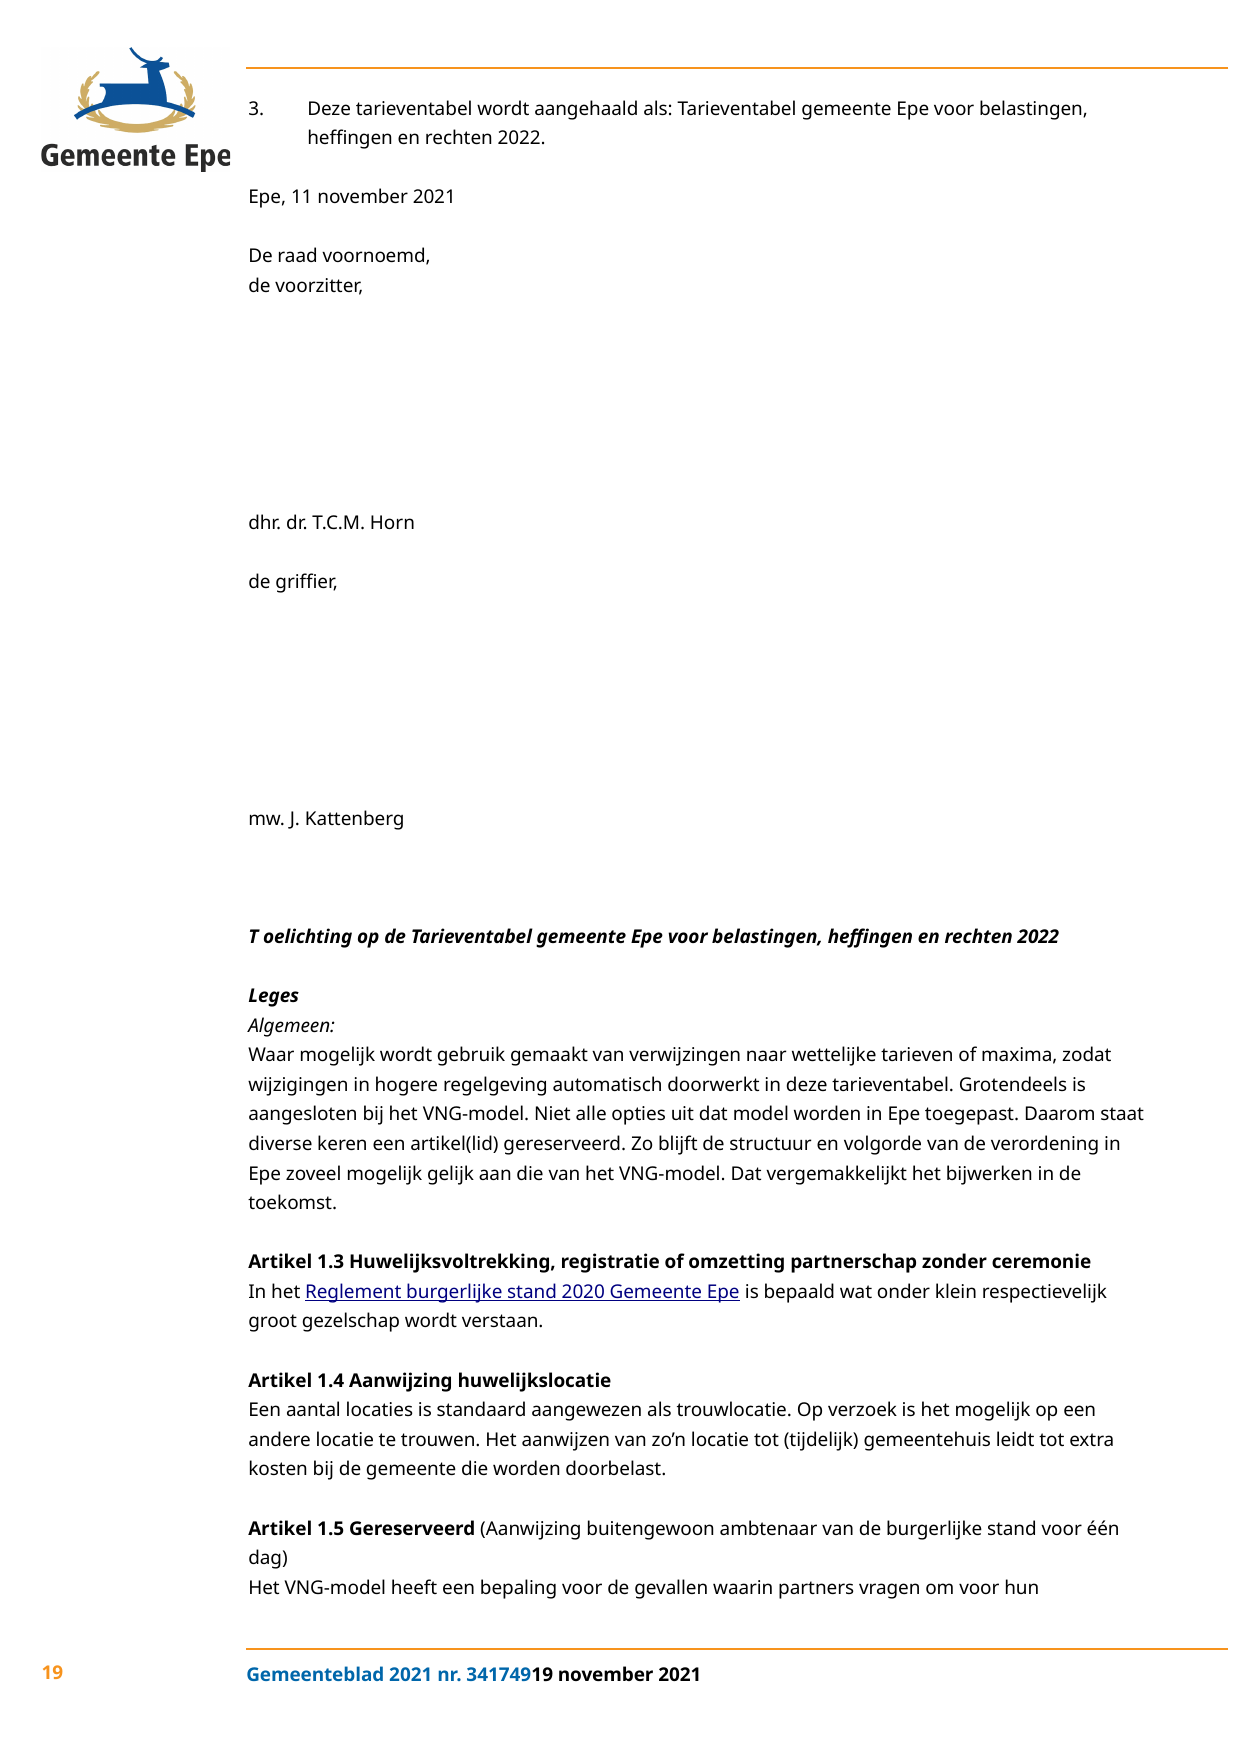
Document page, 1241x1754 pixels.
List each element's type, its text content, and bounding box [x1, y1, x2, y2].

text Artikel 1.3 Huwelijksvoltrekking, registratie of omzetting partnerschap zonder ceremonie [248, 1248, 1152, 1274]
text Epe, 11 november 2021 [248, 183, 1152, 209]
text de griffier, [248, 568, 1152, 594]
text mw. J. Kattenberg [248, 805, 1152, 831]
text Artikel 1.4 Aanwijzing huwelijkslocatie [248, 1367, 1152, 1393]
text T oelichting op de Tarieventabel gemeente Epe voor belastingen, heffingen en rechten 2022 [248, 923, 1152, 949]
text dhr. dr. T.C.M. Horn [248, 509, 1152, 535]
text In het Reglement burgerlijke stand 2020 Gemeente Epe is bepaald wat onder klein respectievelijk groot gezelschap wordt verstaan. [248, 1278, 1152, 1333]
text Artikel 1.5 Gereserveerd (Aanwijzing buitengewoon ambtenaar van de burgerlijke stand voor één dag) [248, 1515, 1152, 1570]
picture [41, 47, 231, 172]
text De raad voornoemd, [248, 243, 1152, 268]
text Het VNG-model heeft een bepaling voor de gevallen waarin partners vragen om voor hun [248, 1574, 1152, 1600]
text Een aantal locaties is standaard aangewezen als trouwlocatie. Op verzoek is het mogelijk op een andere locatie te trouwen. Het aanwijzen van zo’n locatie tot (tijdelijk) gemeentehuis leidt tot extra kosten bij de gemeente die worden doorbelast. [248, 1396, 1152, 1481]
text Algemeen: [248, 1012, 1152, 1038]
text de voorzitter, [248, 272, 1152, 298]
text Waar mogelijk wordt gebruik gemaakt van verwijzingen naar wettelijke tarieven of maxima, zodat wijzigingen in hogere regelgeving automatisch doorwerkt in deze tarieventabel. Grotendeels is aangesloten bij het VNG-model. Niet alle opties uit dat model worden in Epe toegepast. Daarom staat diverse keren een artikel(lid) gereserveerd. Zo blijft de structuur en volgorde van de verordening in Epe zoveel mogelijk gelijk aan die van het VNG-model. Dat vergemakkelijkt het bijwerken in de toekomst. [248, 1041, 1152, 1215]
list Deze tarieventabel wordt aangehaald als: Tarieventabel gemeente Epe voor belastingen, heffingen en rechten 2022. [248, 95, 1152, 150]
text Leges [248, 982, 1152, 1008]
